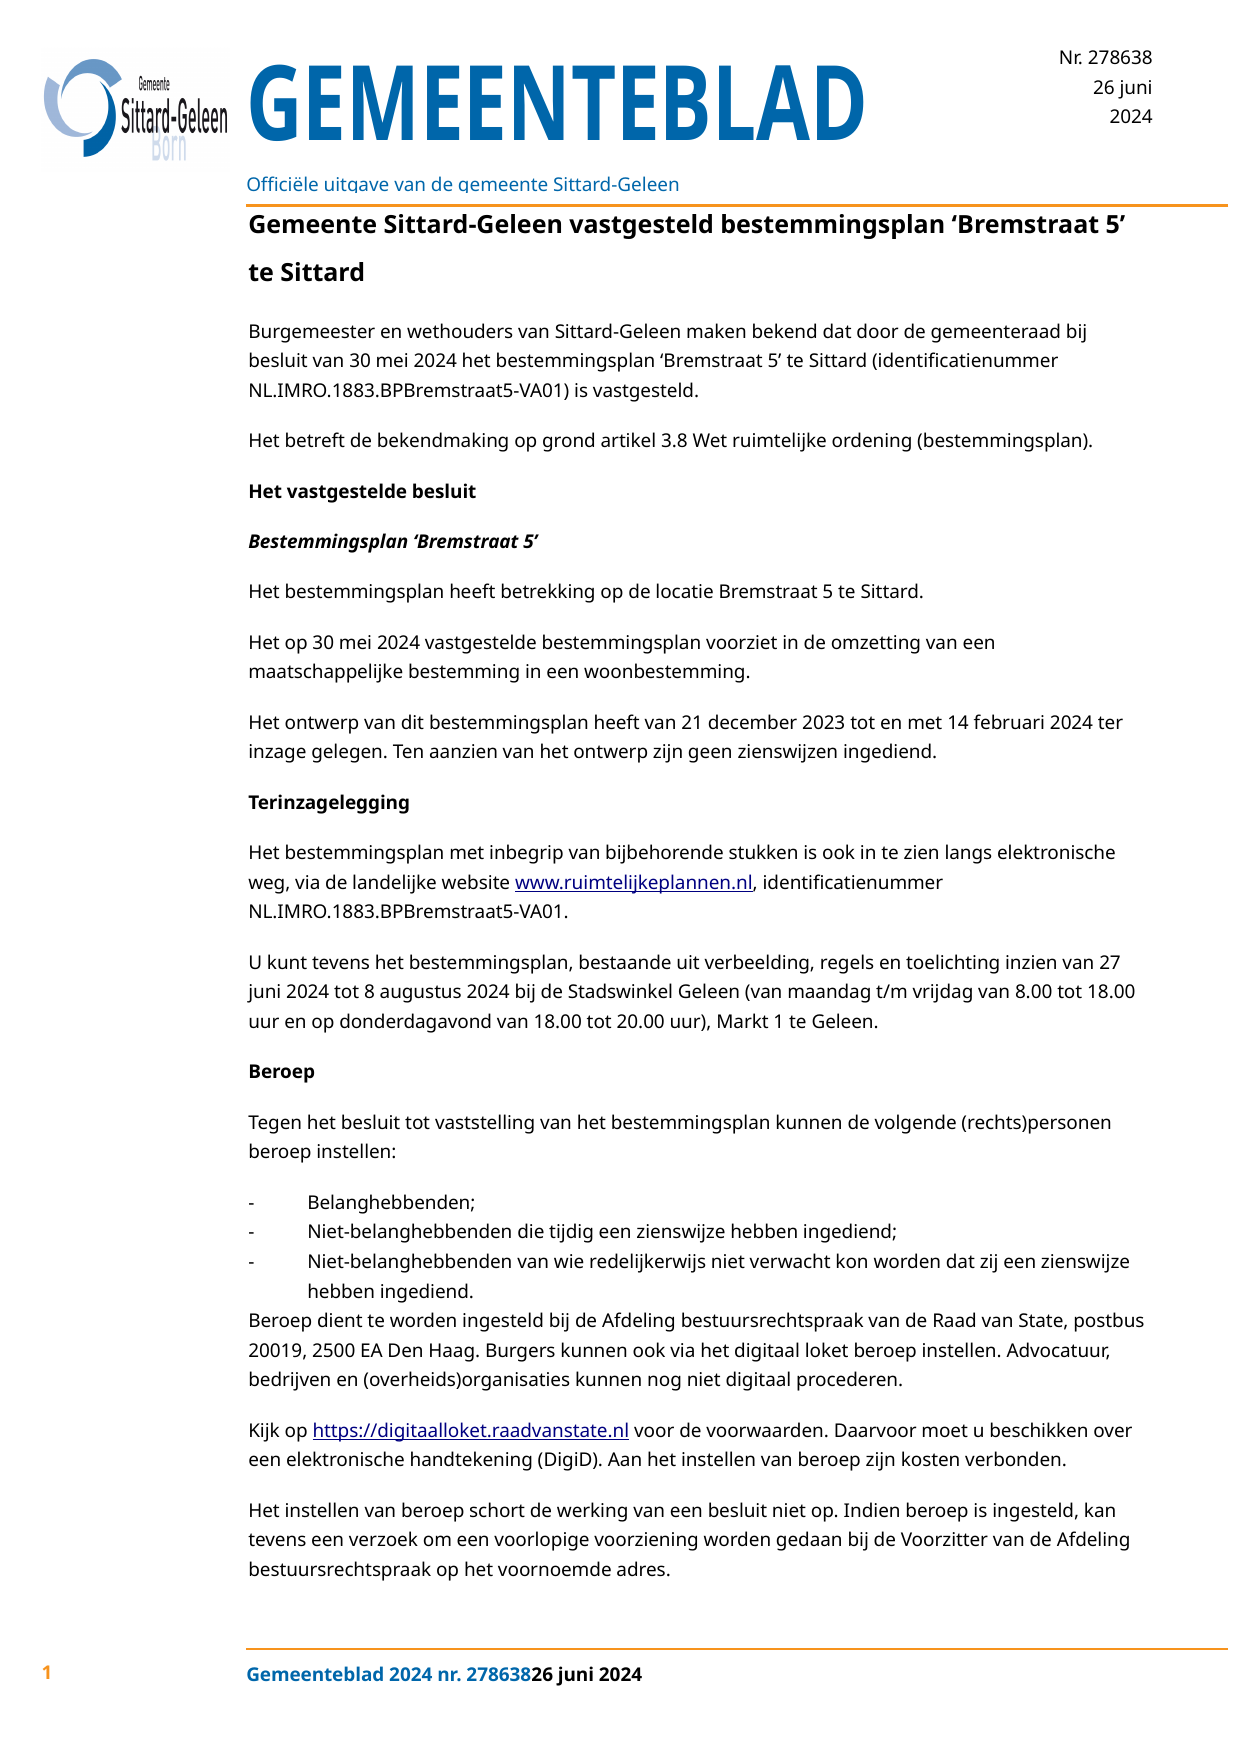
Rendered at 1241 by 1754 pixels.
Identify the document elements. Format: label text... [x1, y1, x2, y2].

list Belanghebbenden; [248, 1189, 1152, 1215]
list Niet-belanghebbenden van wie redelijkerwijs niet verwacht kon worden dat zij een zienswijze hebben ingediend. [248, 1248, 1152, 1304]
text Gemeente Sittard-Geleen vastgesteld bestemmingsplan ‘Bremstraat 5’ te Sittard [248, 207, 1152, 288]
text Het bestemmingsplan met inbegrip van bijbehorende stukken is ook in te zien langs elektronische weg, via de landelijke website www.ruimtelijkeplannen.nl, identificatienummer NL.IMRO.1883.BPBremstraat5-VA01. [248, 839, 1152, 924]
text Bestemmingsplan ‘Bremstraat 5’ [248, 528, 1152, 554]
text U kunt tevens het bestemmingsplan, bestaande uit verbeelding, regels en toelichting inzien van 27 juni 2024 tot 8 augustus 2024 bij de Stadswinkel Geleen (van maandag t/m vrijdag van 8.00 tot 18.00 uur en op donderdagavond van 18.00 tot 20.00 uur), Markt 1 te Geleen. [248, 949, 1152, 1034]
list Niet-belanghebbenden die tijdig een zienswijze hebben ingediend; [248, 1219, 1152, 1244]
text Het betreft de bekendmaking op grond artikel 3.8 Wet ruimtelijke ordening (bestemmingsplan). [248, 427, 1152, 453]
text Tegen het besluit tot vaststelling van het bestemmingsplan kunnen de volgende (rechts)personen beroep instellen: [248, 1109, 1152, 1164]
text Burgemeester en wethouders van Sittard-Geleen maken bekend dat door de gemeenteraad bij besluit van 30 mei 2024 het bestemmingsplan ‘Bremstraat 5’ te Sittard (identificatienummer NL.IMRO.1883.BPBremstraat5-VA01) is vastgesteld. [248, 318, 1152, 403]
text Kijk op https://digitaalloket.raadvanstate.nl voor de voorwaarden. Daarvoor moet u beschikken over een elektronische handtekening (DigiD). Aan het instellen van beroep zijn kosten verbonden. [248, 1417, 1152, 1472]
text Het bestemmingsplan heeft betrekking op de locatie Bremstraat 5 te Sittard. [248, 579, 1152, 604]
text Het vastgestelde besluit [248, 478, 1152, 504]
text Beroep [248, 1059, 1152, 1084]
text Het ontwerp van dit bestemmingsplan heeft van 21 december 2023 tot en met 14 februari 2024 ter inzage gelegen. Ten aanzien van het ontwerp zijn geen zienswijzen ingediend. [248, 709, 1152, 764]
text Beroep dient te worden ingesteld bij de Afdeling bestuursrechtspraak van de Raad van State, postbus 20019, 2500 EA Den Haag. Burgers kunnen ook via het digitaal loket beroep instellen. Advocatuur, bedrijven en (overheids)organisaties kunnen nog niet digitaal procederen. [248, 1307, 1152, 1392]
text Het op 30 mei 2024 vastgestelde bestemmingsplan voorziet in de omzetting van een maatschappelijke bestemming in een woonbestemming. [248, 629, 1152, 684]
picture [41, 47, 231, 172]
text Terinzagelegging [248, 789, 1152, 815]
text Het instellen van beroep schort de werking van een besluit niet op. Indien beroep is ingesteld, kan tevens een verzoek om een voorlopige voorziening worden gedaan bij de Voorzitter van de Afdeling bestuursrechtspraak op het voornoemde adres. [248, 1497, 1152, 1582]
